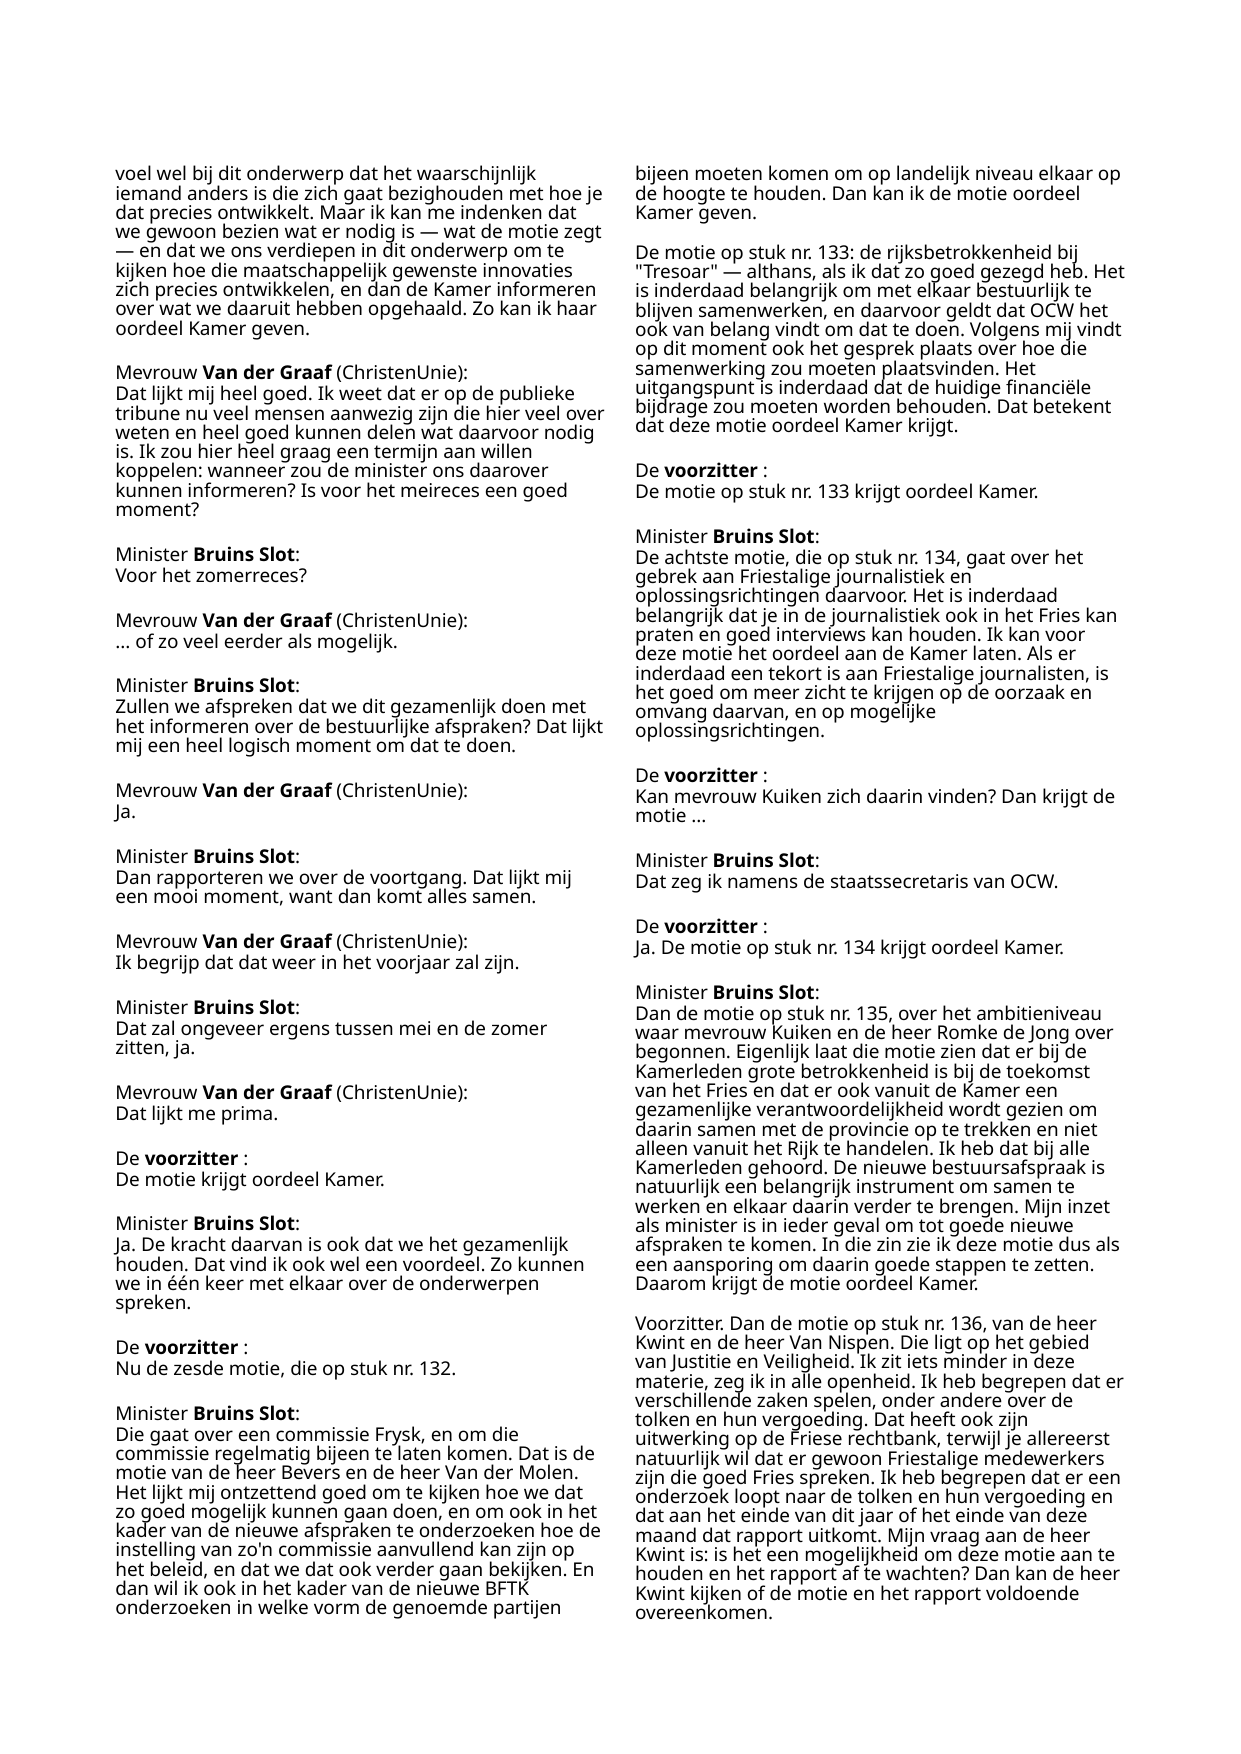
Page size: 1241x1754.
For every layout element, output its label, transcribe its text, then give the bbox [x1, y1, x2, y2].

text De voorzitter : [635, 457, 1125, 483]
text Minister Bruins Slot: [635, 979, 1125, 1005]
text De motie krijgt oordeel Kamer. [115, 1171, 605, 1190]
text Mevrouw Van der Graaf (ChristenUnie): [115, 1079, 605, 1105]
text voel wel bij dit onderwerp dat het waarschijnlijk iemand anders is die zich gaat bezighouden met hoe je dat precies ontwikkelt. Maar ik kan me indenken dat we gewoon bezien wat er nodig is — wat de motie zegt — en dat we ons verdiepen in dit onderwerp om te kijken hoe die maatschappelijk gewenste innovaties zich precies ontwikkelen, en dan de Kamer informeren over wat we daaruit hebben opgehaald. Zo kan ik haar oordeel Kamer geven. [115, 165, 605, 339]
text Dan de motie op stuk nr. 135, over het ambitieniveau waar mevrouw Kuiken en de heer Romke de Jong over begonnen. Eigenlijk laat die motie zien dat er bij de Kamerleden grote betrokkenheid is bij de toekomst van het Fries en dat er ook vanuit de Kamer een gezamenlijke verantwoordelijkheid wordt gezien om daarin samen met de provincie op te trekken en niet alleen vanuit het Rijk te handelen. Ik heb dat bij alle Kamerleden gehoord. De nieuwe bestuursafspraak is natuurlijk een belangrijk instrument om samen te werken en elkaar daarin verder te brengen. Mijn inzet als minister is in ieder geval om tot goede nieuwe afspraken te komen. In die zin zie ik deze motie dus als een aansporing om daarin goede stappen te zetten. Daarom krijgt de motie oordeel Kamer. [635, 1005, 1125, 1294]
text De motie op stuk nr. 133 krijgt oordeel Kamer. [635, 483, 1125, 502]
text Minister Bruins Slot: [115, 1211, 605, 1236]
text Minister Bruins Slot: [115, 843, 605, 869]
text Ja. De kracht daarvan is ook dat we het gezamenlijk houden. Dat vind ik ook wel een voordeel. Zo kunnen we in één keer met elkaar over de onderwerpen spreken. [115, 1236, 605, 1313]
text Mevrouw Van der Graaf (ChristenUnie): [115, 607, 605, 633]
text Dat lijkt me prima. [115, 1105, 605, 1124]
text De achtste motie, die op stuk nr. 134, gaat over het gebrek aan Friestalige journalistiek en oplossingsrichtingen daarvoor. Het is inderdaad belangrijk dat je in de journalistiek ook in het Fries kan praten en goed interviews kan houden. Ik kan voor deze motie het oordeel aan de Kamer laten. Als er inderdaad een tekort is aan Friestalige journalisten, is het goed om meer zicht te krijgen op de oorzaak en omvang daarvan, en op mogelijke oplossingsrichtingen. [635, 549, 1125, 742]
text Dat zal ongeveer ergens tussen mei en de zomer zitten, ja. [115, 1019, 605, 1058]
text De voorzitter : [115, 1334, 605, 1360]
text bijeen moeten komen om op landelijk niveau elkaar op de hoogte te houden. Dan kan ik de motie oordeel Kamer geven. [635, 165, 1125, 223]
text Kan mevrouw Kuiken zich daarin vinden? Dan krijgt de motie ... [635, 788, 1125, 827]
text Mevrouw Van der Graaf (ChristenUnie): [115, 359, 605, 385]
text Nu de zesde motie, die op stuk nr. 132. [115, 1360, 605, 1379]
text ... of zo veel eerder als mogelijk. [115, 633, 605, 652]
text Minister Bruins Slot: [115, 541, 605, 567]
text Dat lijkt mij heel goed. Ik weet dat er op de publieke tribune nu veel mensen aanwezig zijn die hier veel over weten en heel goed kunnen delen wat daarvoor nodig is. Ik zou hier heel graag een termijn aan willen koppelen: wanneer zou de minister ons daarover kunnen informeren? Is voor het meireces een goed moment? [115, 385, 605, 520]
text Minister Bruins Slot: [115, 994, 605, 1019]
text De voorzitter : [635, 762, 1125, 788]
text Voor het zomerreces? [115, 567, 605, 586]
text Mevrouw Van der Graaf (ChristenUnie): [115, 928, 605, 954]
text Ja. [115, 803, 605, 822]
text Voorzitter. Dan de motie op stuk nr. 136, van de heer Kwint en de heer Van Nispen. Die ligt op het gebied van Justitie en Veiligheid. Ik zit iets minder in deze materie, zeg ik in alle openheid. Ik heb begrepen dat er verschillende zaken spelen, onder andere over de tolken en hun vergoeding. Dat heeft ook zijn uitwerking op de Friese rechtbank, terwijl je allereerst natuurlijk wil dat er gewoon Friestalige medewerkers zijn die goed Fries spreken. Ik heb begrepen dat er een onderzoek loopt naar de tolken en hun vergoeding en dat aan het einde van dit jaar of het einde van deze maand dat rapport uitkomt. Mijn vraag aan de heer Kwint is: is het een mogelijkheid om deze motie aan te houden en het rapport af te wachten? Dan kan de heer Kwint kijken of de motie en het rapport voldoende overeenkomen. [635, 1315, 1125, 1623]
text De voorzitter : [635, 913, 1125, 939]
text Minister Bruins Slot: [635, 523, 1125, 549]
text Minister Bruins Slot: [635, 848, 1125, 873]
text Ik begrijp dat dat weer in het voorjaar zal zijn. [115, 954, 605, 973]
text Minister Bruins Slot: [115, 673, 605, 698]
text De motie op stuk nr. 133: de rijksbetrokkenheid bij "Tresoar" — althans, als ik dat zo goed gezegd heb. Het is inderdaad belangrijk om met elkaar bestuurlijk te blijven samenwerken, en daarvoor geldt dat OCW het ook van belang vindt om dat te doen. Volgens mij vindt op dit moment ook het gesprek plaats over hoe die samenwerking zou moeten plaatsvinden. Het uitgangspunt is inderdaad dat de huidige financiële bijdrage zou moeten worden behouden. Dat betekent dat deze motie oordeel Kamer krijgt. [635, 244, 1125, 437]
text De voorzitter : [115, 1145, 605, 1171]
text Dat zeg ik namens de staatssecretaris van OCW. [635, 873, 1125, 893]
text Die gaat over een commissie Frysk, en om die commissie regelmatig bijeen te laten komen. Dat is de motie van de heer Bevers en de heer Van der Molen. Het lijkt mij ontzettend goed om te kijken hoe we dat zo goed mogelijk kunnen gaan doen, en om ook in het kader van de nieuwe afspraken te onderzoeken hoe de instelling van zo'n commissie aanvullend kan zijn op het beleid, en dat we dat ook verder gaan bekijken. En dan wil ik ook in het kader van de nieuwe BFTK onderzoeken in welke vorm de genoemde partijen [115, 1426, 605, 1618]
text Ja. De motie op stuk nr. 134 krijgt oordeel Kamer. [635, 939, 1125, 958]
text Minister Bruins Slot: [115, 1400, 605, 1426]
text Dan rapporteren we over de voortgang. Dat lijkt mij een mooi moment, want dan komt alles samen. [115, 869, 605, 907]
text Zullen we afspreken dat we dit gezamenlijk doen met het informeren over de bestuurlijke afspraken? Dat lijkt mij een heel logisch moment om dat te doen. [115, 698, 605, 756]
text Mevrouw Van der Graaf (ChristenUnie): [115, 777, 605, 803]
